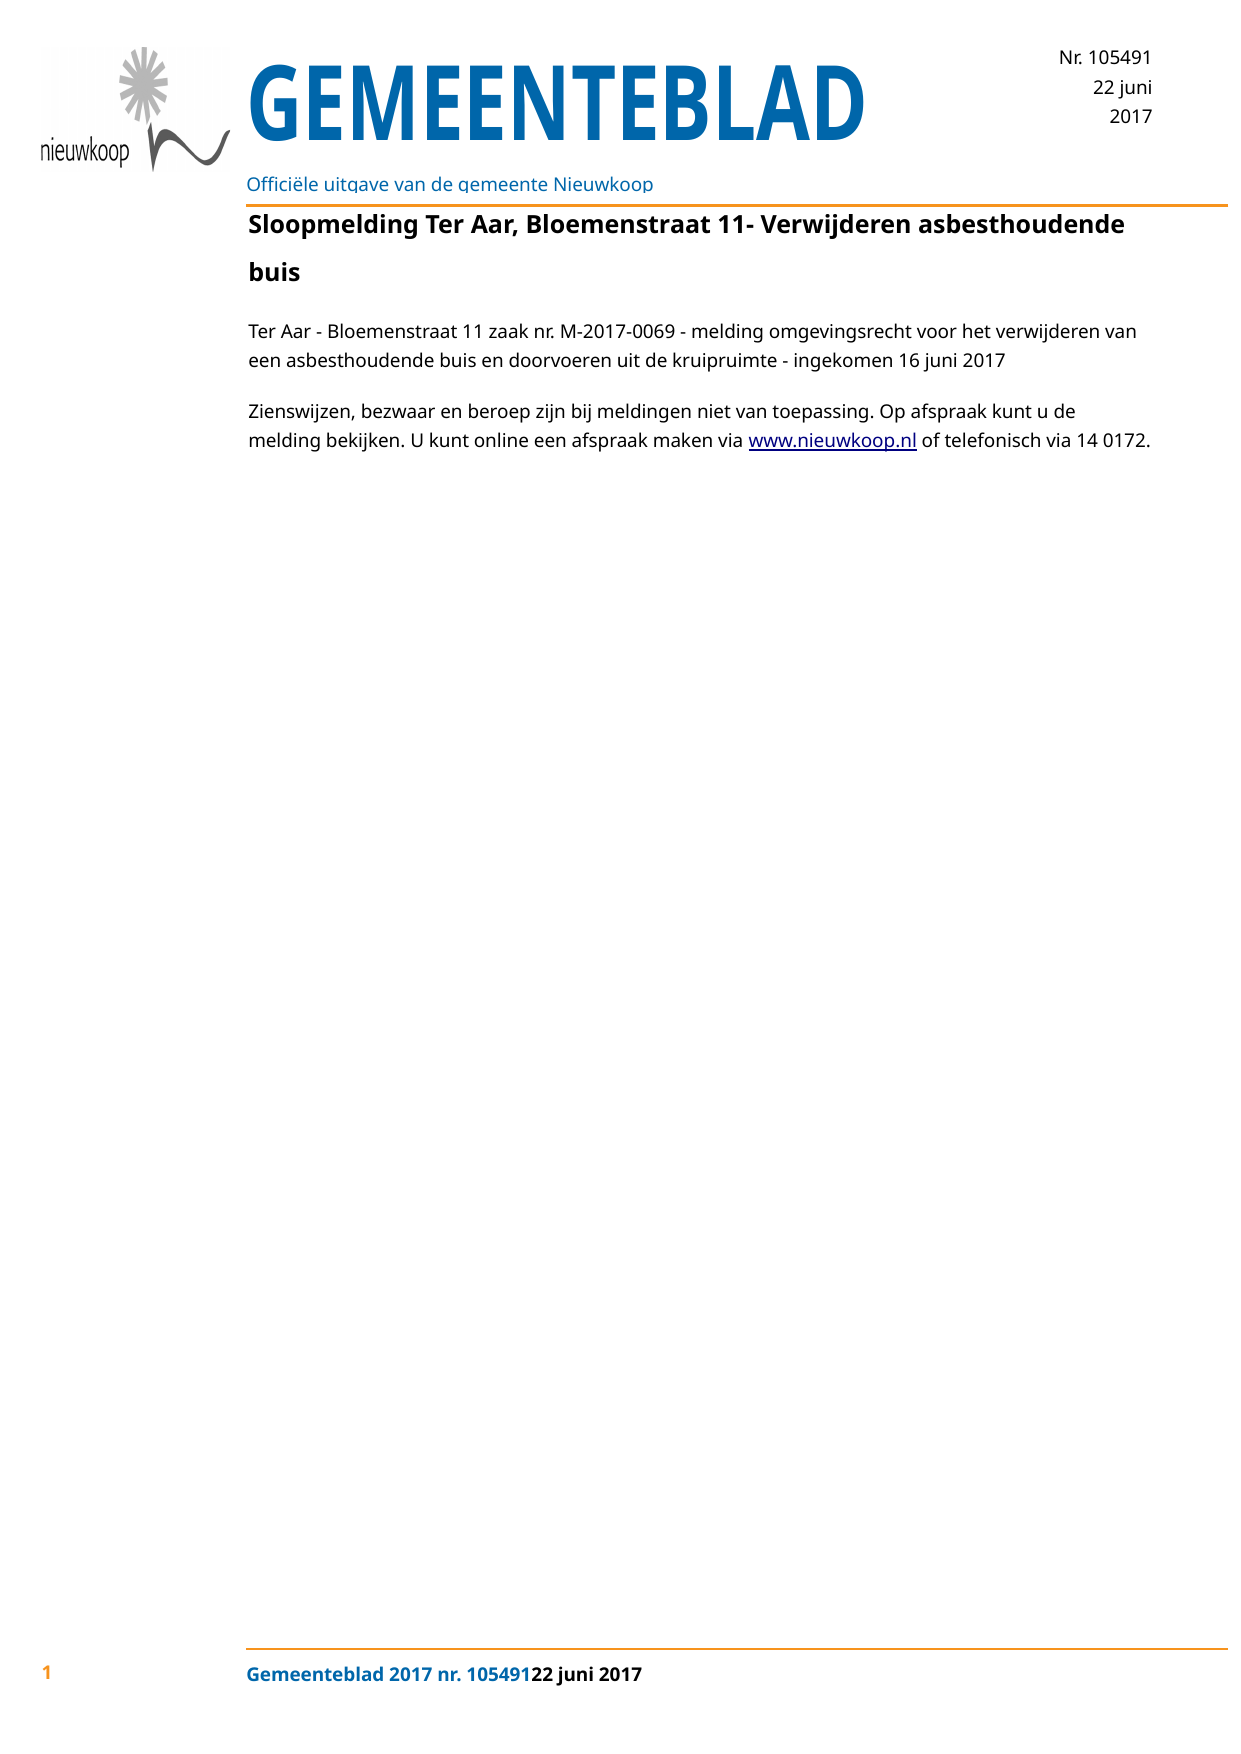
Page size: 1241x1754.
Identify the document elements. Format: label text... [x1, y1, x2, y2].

text Ter Aar - Bloemenstraat 11 zaak nr. M-2017-0069 - melding omgevingsrecht voor het verwijderen van een asbesthoudende buis en doorvoeren uit de kruipruimte - ingekomen 16 juni 2017 [248, 318, 1152, 373]
picture [41, 47, 231, 172]
text Sloopmelding Ter Aar, Bloemenstraat 11- Verwijderen asbesthoudende buis [248, 207, 1152, 288]
text Zienswijzen, bezwaar en beroep zijn bij meldingen niet van toepassing. Op afspraak kunt u de melding bekijken. U kunt online een afspraak maken via www.nieuwkoop.nl of telefonisch via 14 0172. [248, 398, 1152, 453]
